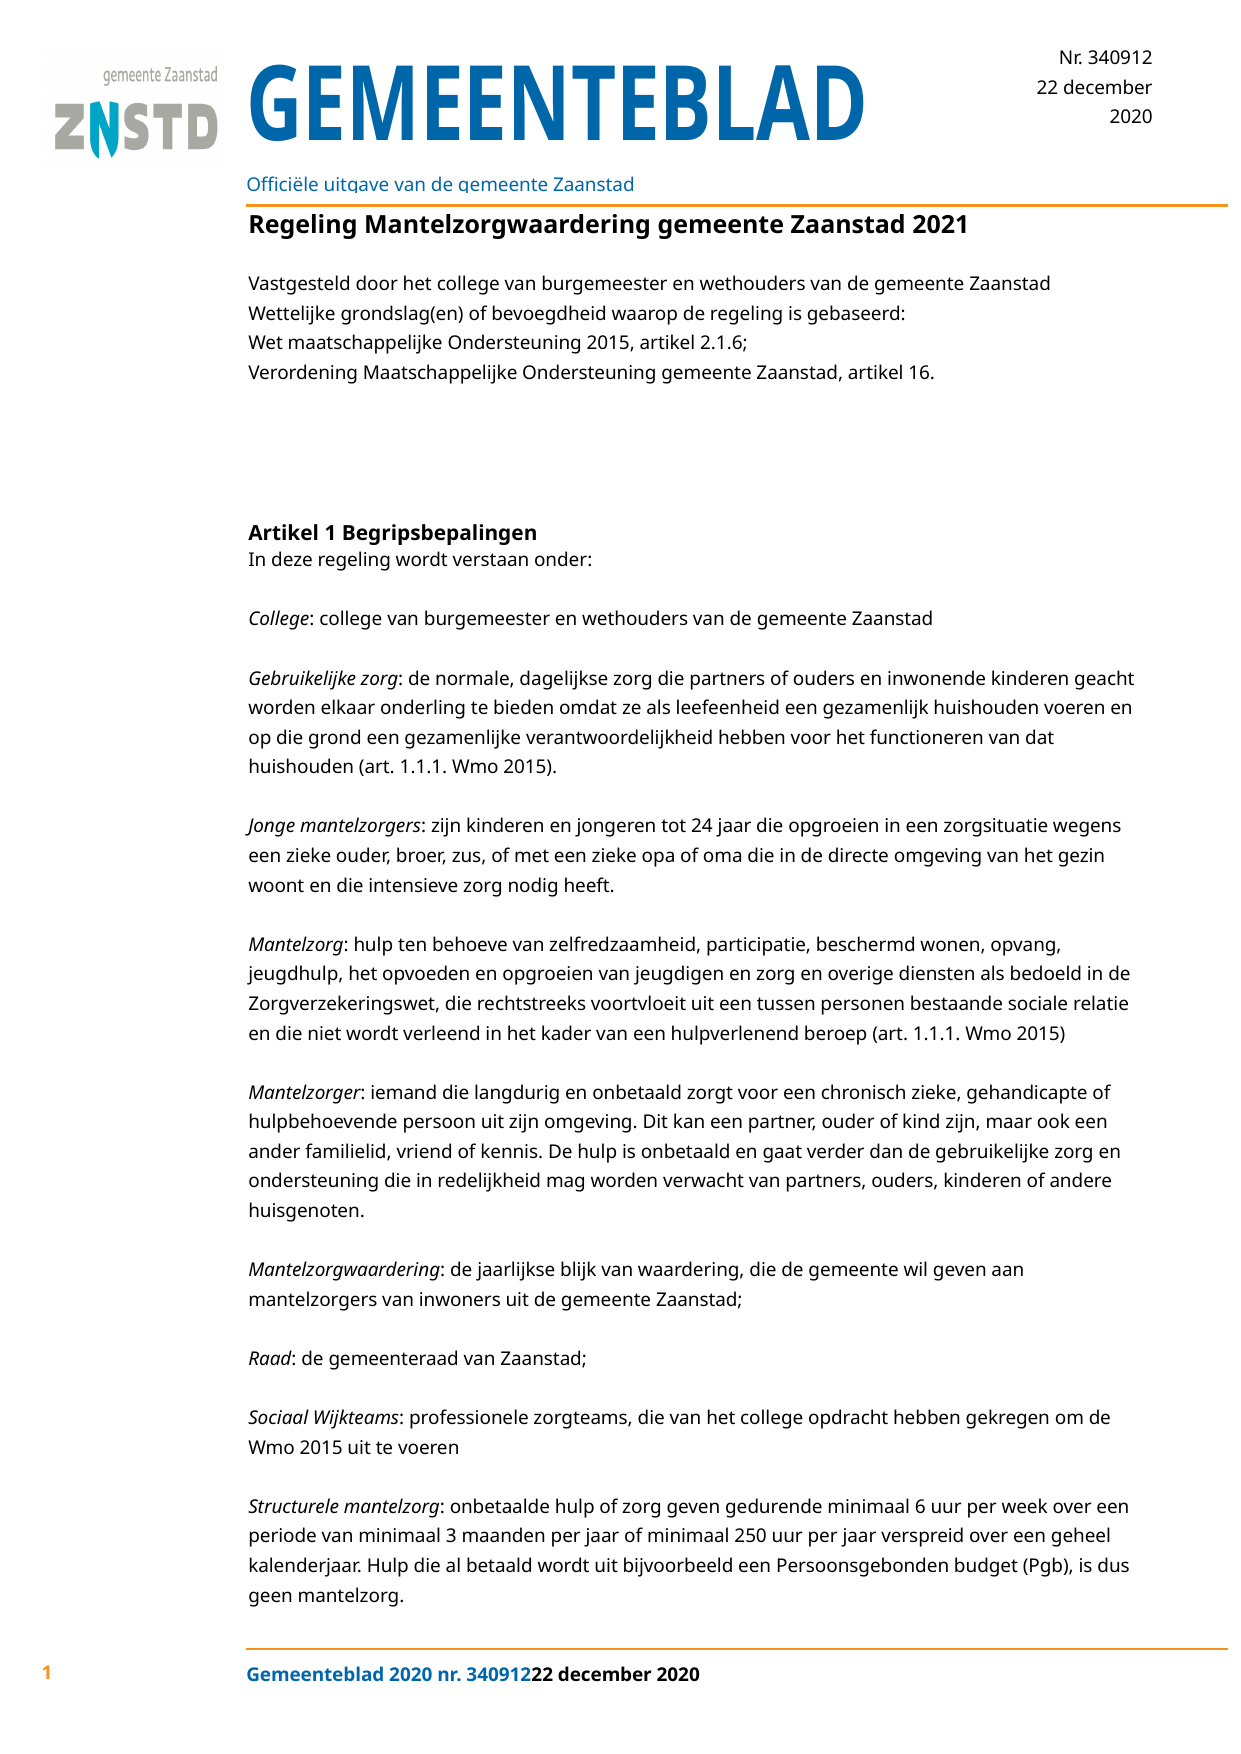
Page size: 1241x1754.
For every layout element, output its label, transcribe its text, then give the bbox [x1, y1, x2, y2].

picture [41, 47, 231, 172]
text In deze regeling wordt verstaan onder: [248, 546, 1152, 572]
text Gebruikelijke zorg: de normale, dagelijkse zorg die partners of ouders en inwonende kinderen geacht worden elkaar onderling te bieden omdat ze als leefeenheid een gezamenlijk huishouden voeren en op die grond een gezamenlijke verantwoordelijkheid hebben voor het functioneren van dat huishouden (art. 1.1.1. Wmo 2015). [248, 665, 1152, 779]
text Mantelzorger: iemand die langdurig en onbetaald zorgt voor een chronisch zieke, gehandicapte of hulpbehoevende persoon uit zijn omgeving. Dit kan een partner, ouder of kind zijn, maar ook een ander familielid, vriend of kennis. De hulp is onbetaald en gaat verder dan de gebruikelijke zorg en ondersteuning die in redelijkheid mag worden verwacht van partners, ouders, kinderen of andere huisgenoten. [248, 1079, 1152, 1223]
text Sociaal Wijkteams: professionele zorgteams, die van het college opdracht hebben gekregen om de Wmo 2015 uit te voeren [248, 1404, 1152, 1459]
text Structurele mantelzorg: onbetaalde hulp of zorg geven gedurende minimaal 6 uur per week over een periode van minimaal 3 maanden per jaar of minimaal 250 uur per jaar verspreid over een geheel kalenderjaar. Hulp die al betaald wordt uit bijvoorbeeld een Persoonsgebonden budget (Pgb), is dus geen mantelzorg. [248, 1493, 1152, 1607]
text Mantelzorg: hulp ten behoeve van zelfredzaamheid, participatie, beschermd wonen, opvang, jeugdhulp, het opvoeden en opgroeien van jeugdigen en zorg en overige diensten als bedoeld in de Zorgverzekeringswet, die rechtstreeks voortvloeit uit een tussen personen bestaande sociale relatie en die niet wordt verleend in het kader van een hulpverlenend beroep (art. 1.1.1. Wmo 2015) [248, 931, 1152, 1045]
text Vastgesteld door het college van burgemeester en wethouders van de gemeente Zaanstad [248, 270, 1152, 296]
text Mantelzorgwaardering: de jaarlijkse blijk van waardering, die de gemeente wil geven aan mantelzorgers van inwoners uit de gemeente Zaanstad; [248, 1256, 1152, 1312]
text Wet maatschappelijke Ondersteuning 2015, artikel 2.1.6; [248, 329, 1152, 355]
text Regeling Mantelzorgwaardering gemeente Zaanstad 2021 [248, 207, 1152, 241]
text Verordening Maatschappelijke Ondersteuning gemeente Zaanstad, artikel 16. [248, 359, 1152, 385]
text College: college van burgemeester en wethouders van de gemeente Zaanstad [248, 606, 1152, 631]
text Raad: de gemeenteraad van Zaanstad; [248, 1345, 1152, 1371]
text Artikel 1 Begripsbepalingen [248, 518, 1152, 546]
text Jonge mantelzorgers: zijn kinderen en jongeren tot 24 jaar die opgroeien in een zorgsituatie wegens een zieke ouder, broer, zus, of met een zieke opa of oma die in de directe omgeving van het gezin woont en die intensieve zorg nodig heeft. [248, 813, 1152, 897]
text Wettelijke grondslag(en) of bevoegdheid waarop de regeling is gebaseerd: [248, 300, 1152, 326]
